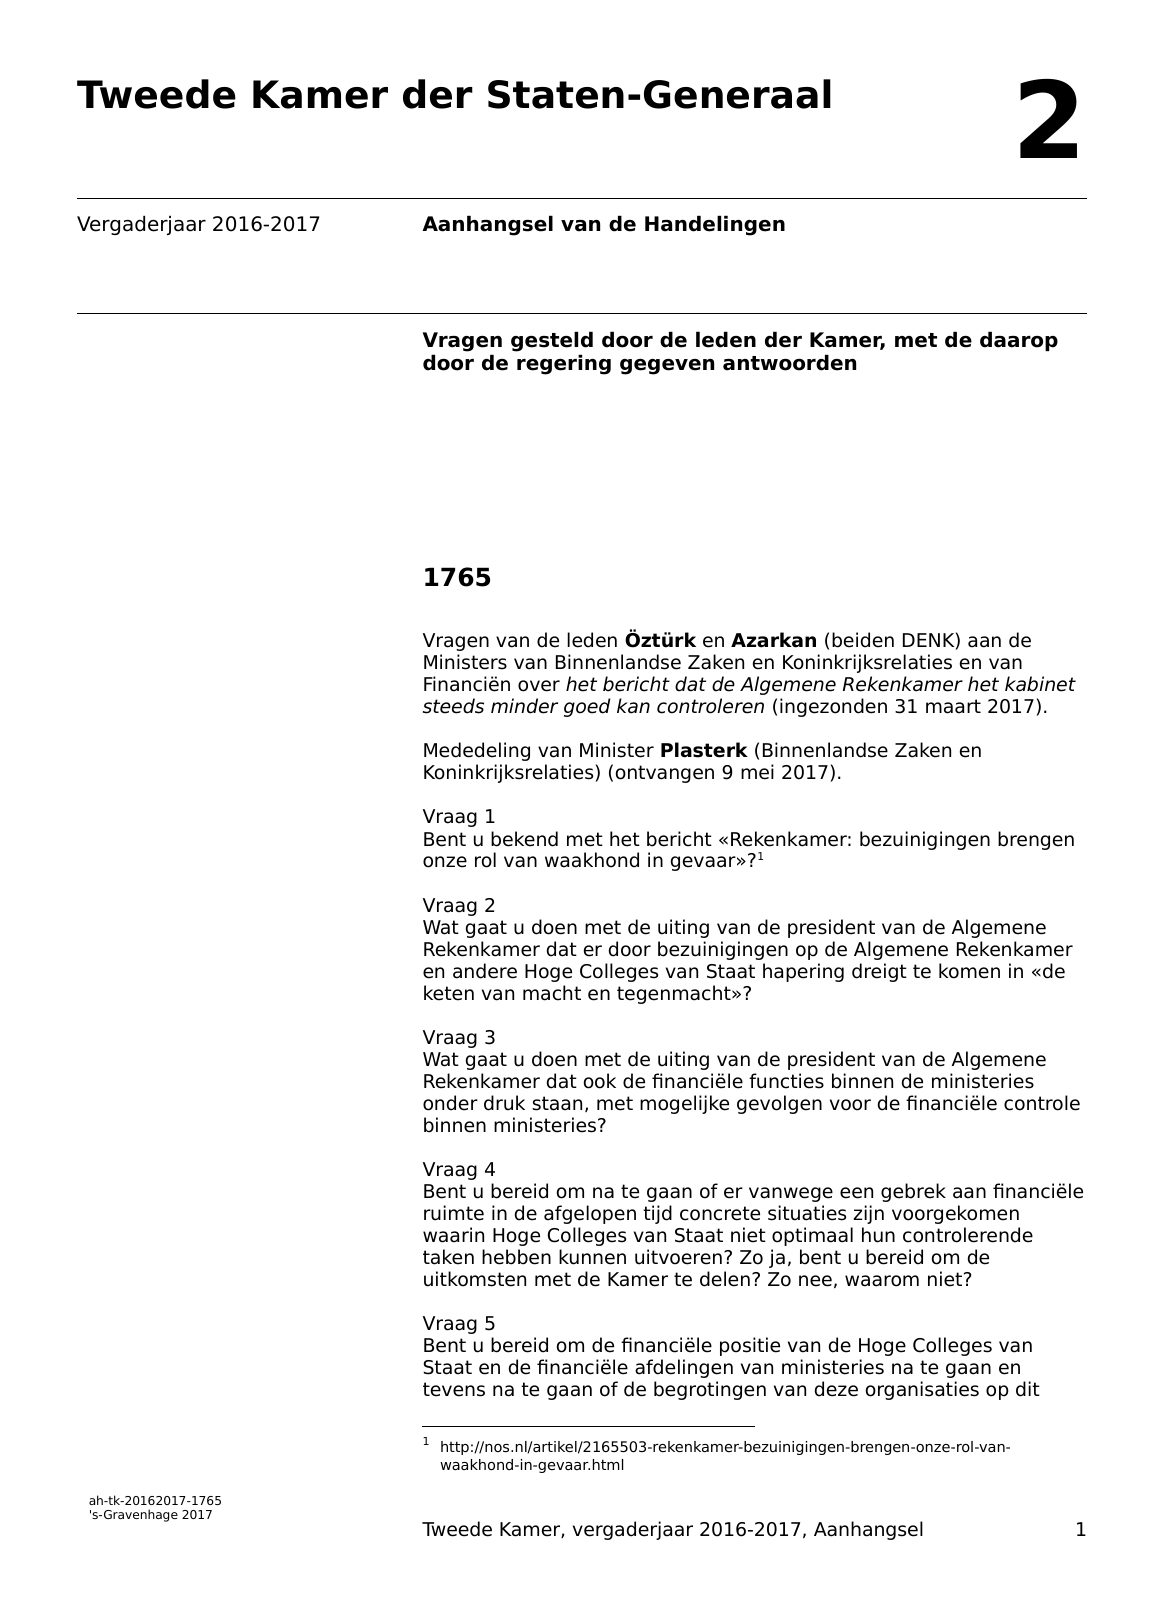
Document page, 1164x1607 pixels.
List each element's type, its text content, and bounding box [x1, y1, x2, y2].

text Vraag 5 [422, 1313, 1087, 1335]
text ah-tk-20162017-1765 [88, 1494, 323, 1508]
table_cell [77, 314, 422, 375]
table_cell Vragen gesteld door de leden der Kamer, met de daarop door de regering gegeven antwoorden [422, 314, 1087, 375]
table_cell Vergaderjaar 2016-2017 [77, 199, 422, 313]
text Vraag 2 [422, 894, 1087, 917]
text 1765 [422, 563, 1087, 592]
text Mededeling van Minister Plasterk (Binnenlandse Zaken en Koninkrijksrelaties) (ontvangen 9 mei 2017). [422, 740, 1087, 784]
table_cell Aanhangsel van de Handelingen [422, 199, 1087, 313]
table_header 2 [886, 59, 1087, 198]
text Vraag 4 [422, 1159, 1087, 1181]
text Vragen van de leden Öztürk en Azarkan (beiden DENK) aan de Ministers van Binnenlandse Zaken en Koninkrijksrelaties en van Financiën over het bericht dat de Algemene Rekenkamer het kabinet steeds minder goed kan controleren (ingezonden 31 maart 2017). [422, 630, 1087, 718]
text Bent u bereid om na te gaan of er vanwege een gebrek aan financiële ruimte in de afgelopen tijd concrete situaties zijn voorgekomen waarin Hoge Colleges van Staat niet optimaal hun controlerende taken hebben kunnen uitvoeren? Zo ja, bent u bereid om de uitkomsten met de Kamer te delen? Zo nee, waarom niet? [422, 1181, 1087, 1291]
text Bent u bekend met het bericht «Rekenkamer: bezuinigingen brengen onze rol van waakhond in gevaar»? [422, 828, 1087, 872]
text Wat gaat u doen met de uiting van de president van de Algemene Rekenkamer dat er door bezuinigingen op de Algemene Rekenkamer en andere Hoge Colleges van Staat hapering dreigt te komen in «de keten van macht en tegenmacht»? [422, 917, 1087, 1004]
table_header Tweede Kamer der Staten-Generaal [77, 59, 886, 198]
text Wat gaat u doen met de uiting van de president van de Algemene Rekenkamer dat ook de financiële functies binnen de ministeries onder druk staan, met mogelijke gevolgen voor de financiële controle binnen ministeries? [422, 1049, 1087, 1137]
text Bent u bereid om de financiële positie van de Hoge Colleges van Staat en de financiële afdelingen van ministeries na te gaan en tevens na te gaan of de begrotingen van deze organisaties op dit [422, 1335, 1087, 1401]
text Vraag 1 [422, 806, 1087, 828]
text http://nos.nl/artikel/2165503-rekenkamer-bezuinigingen-brengen-onze-rol-van-waakhond-in-gevaar.html [422, 1435, 1087, 1474]
text Vraag 3 [422, 1027, 1087, 1049]
text 's-Gravenhage 2017 [88, 1508, 323, 1522]
